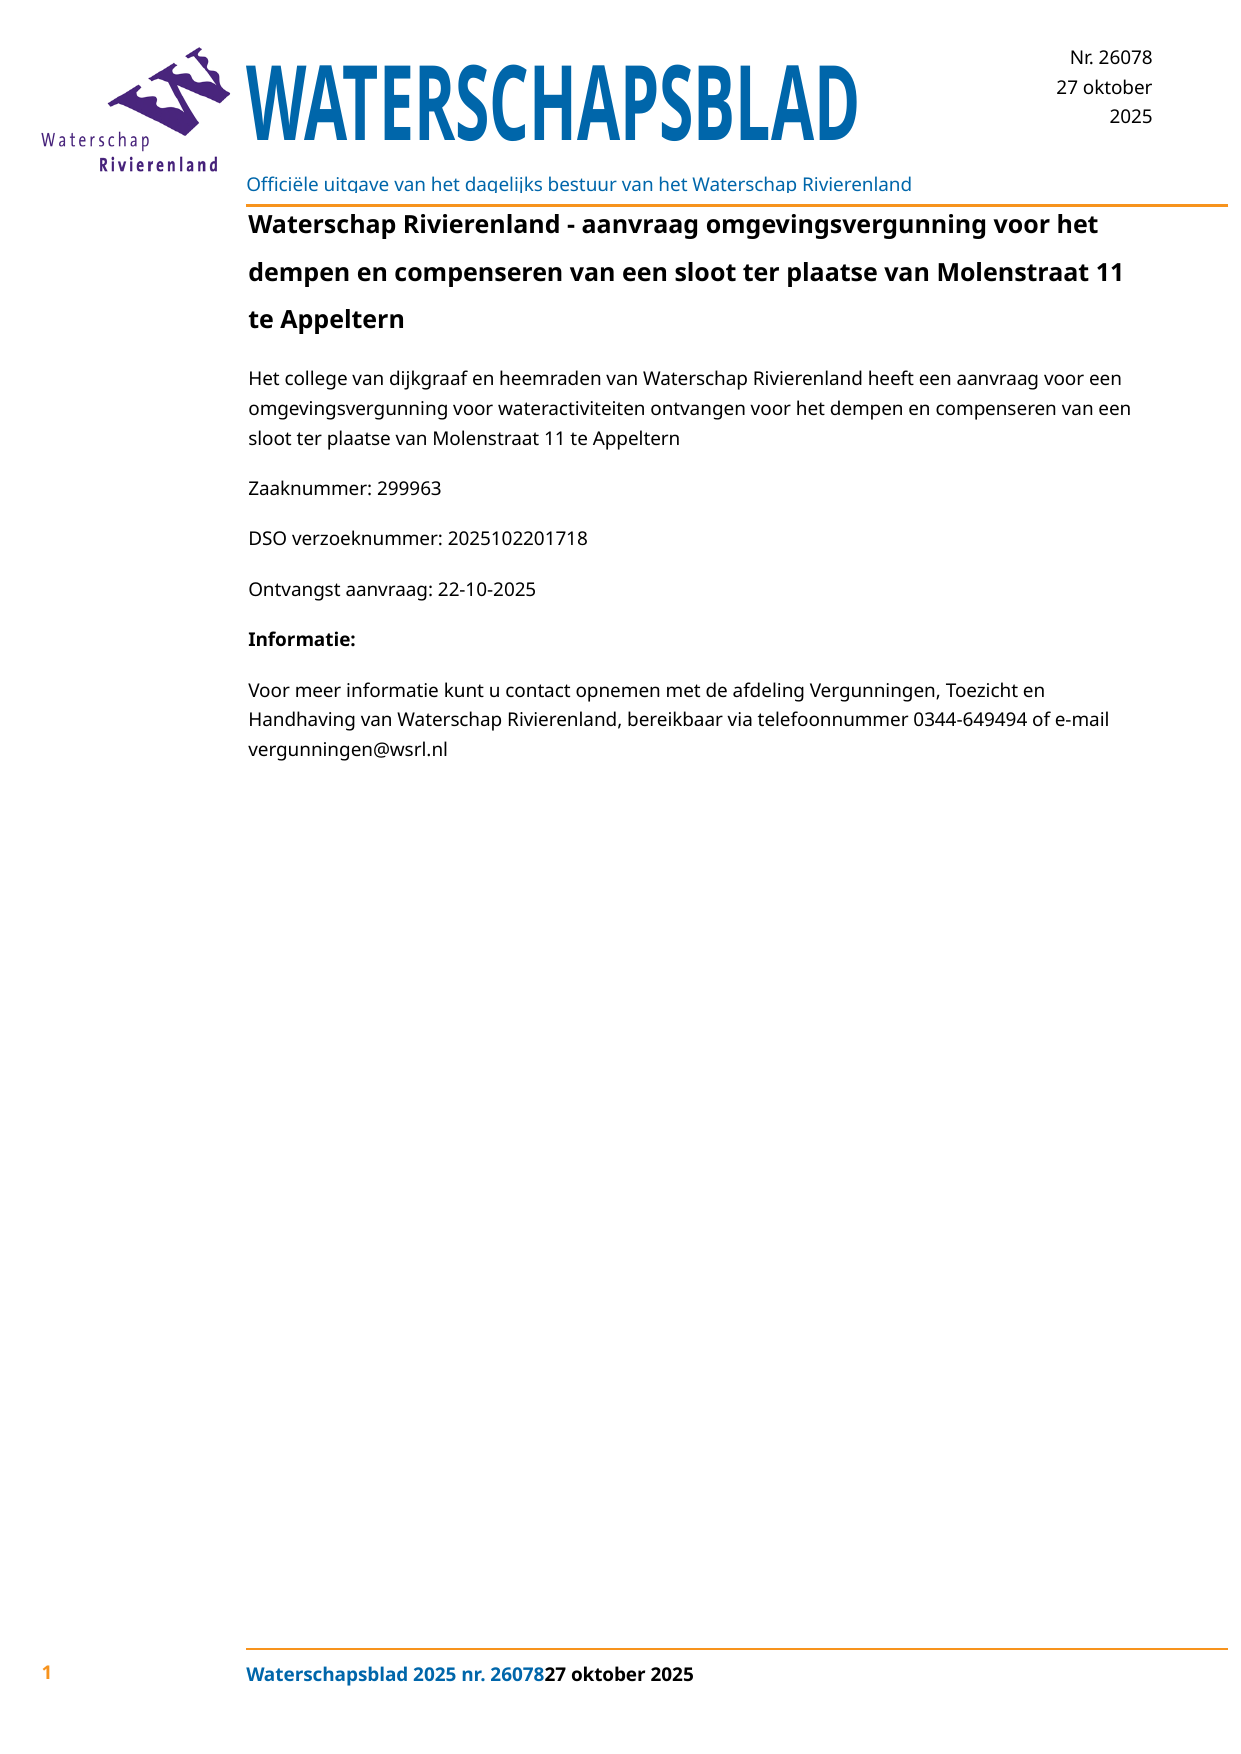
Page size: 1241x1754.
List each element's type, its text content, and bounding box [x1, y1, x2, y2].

text Voor meer informatie kunt u contact opnemen met de afdeling Vergunningen, Toezicht en Handhaving van Waterschap Rivierenland, bereikbaar via telefoonnummer 0344-649494 of e-mail vergunningen@wsrl.nl [248, 677, 1152, 762]
text Waterschap Rivierenland - aanvraag omgevingsvergunning voor het dempen en compenseren van een sloot ter plaatse van Molenstraat 11 te Appeltern [248, 207, 1152, 336]
text Ontvangst aanvraag: 22-10-2025 [248, 576, 1152, 602]
text Het college van dijkgraaf en heemraden van Waterschap Rivierenland heeft een aanvraag voor een omgevingsvergunning voor wateractiviteiten ontvangen voor het dempen en compenseren van een sloot ter plaatse van Molenstraat 11 te Appeltern [248, 366, 1152, 450]
text Zaaknummer: 299963 [248, 475, 1152, 501]
text DSO verzoeknummer: 2025102201718 [248, 526, 1152, 551]
picture [41, 47, 231, 172]
text Informatie: [248, 626, 1152, 652]
